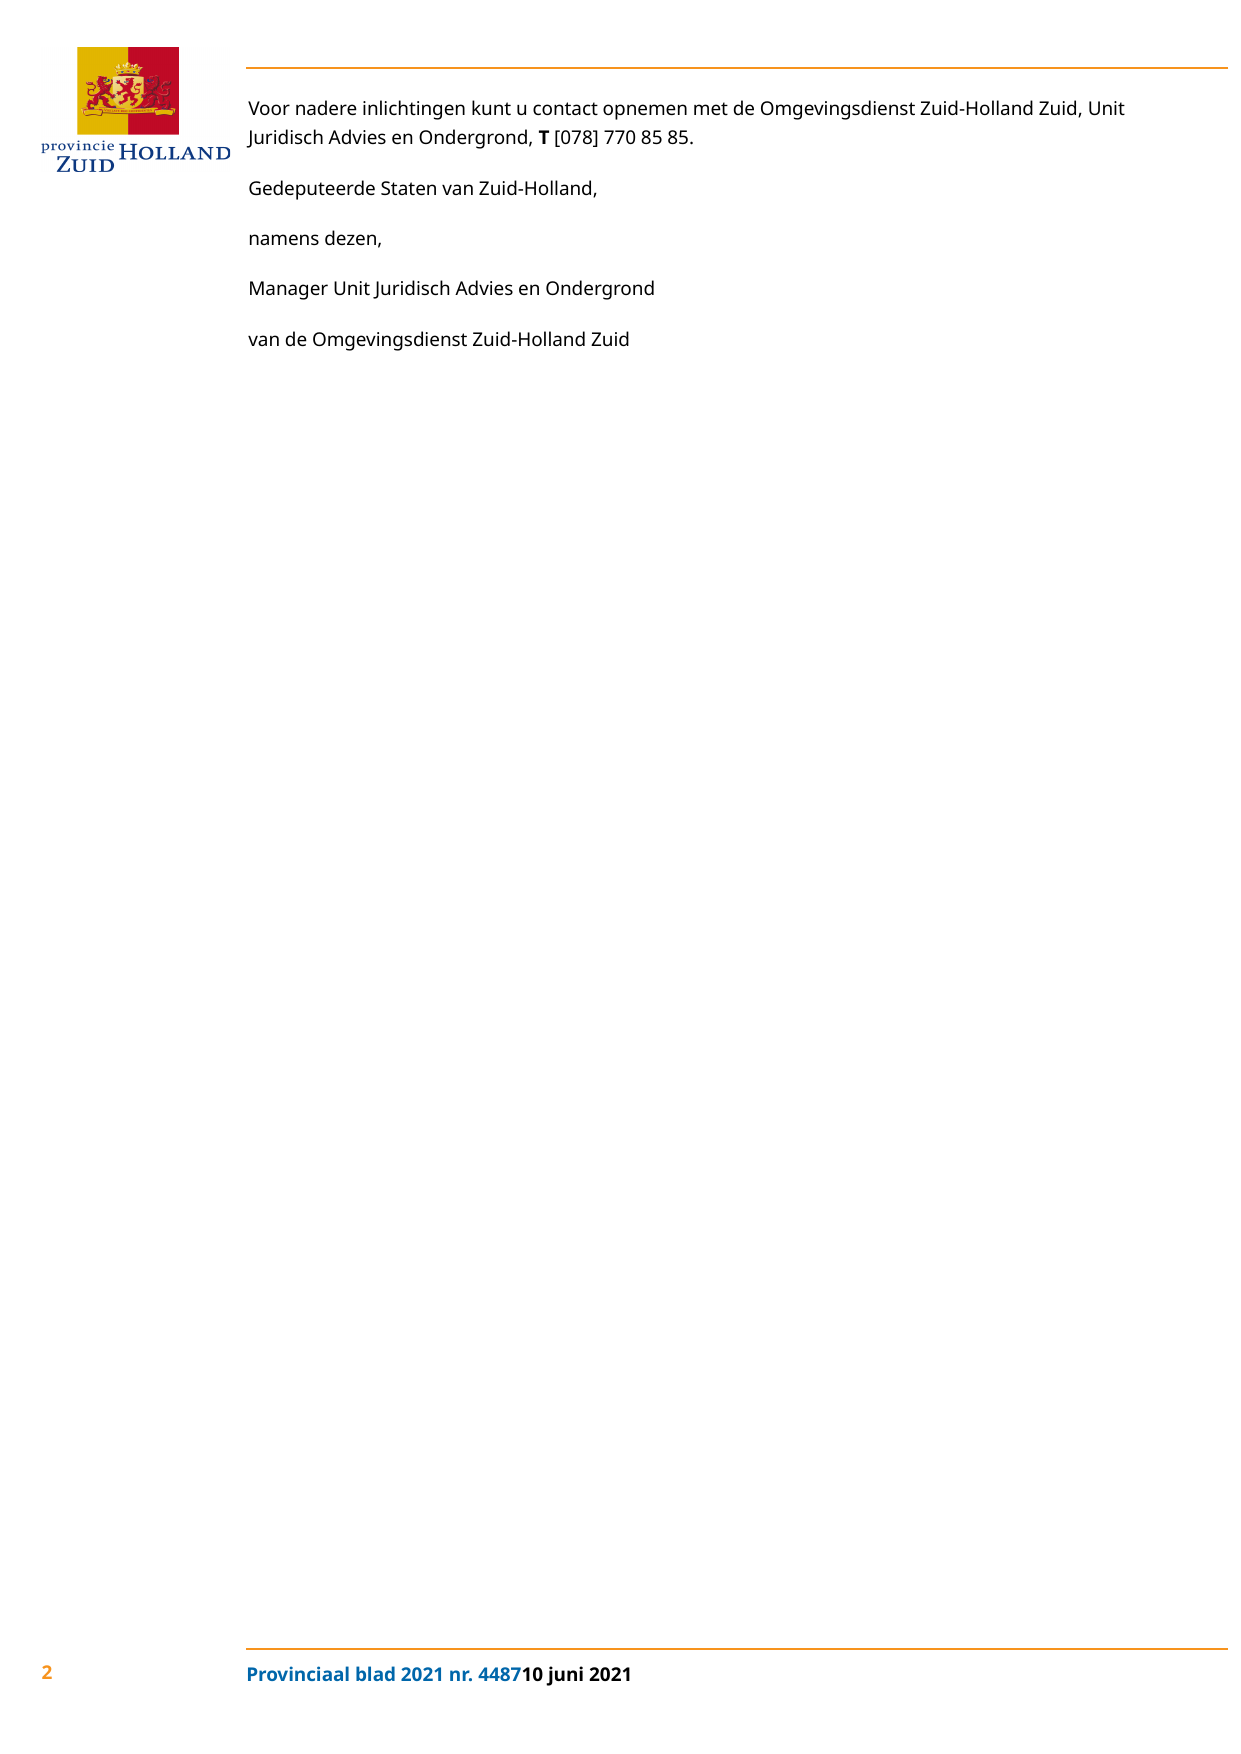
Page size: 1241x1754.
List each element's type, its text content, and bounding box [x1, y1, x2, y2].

text van de Omgevingsdienst Zuid-Holland Zuid [248, 326, 1152, 352]
text Voor nadere inlichtingen kunt u contact opnemen met de Omgevingsdienst Zuid-Holland Zuid, Unit Juridisch Advies en Ondergrond, T [078] 770 85 85. [248, 95, 1152, 150]
picture [41, 47, 231, 172]
text Gedeputeerde Staten van Zuid-Holland, [248, 175, 1152, 201]
text Manager Unit Juridisch Advies en Ondergrond [248, 276, 1152, 301]
text namens dezen, [248, 225, 1152, 251]
